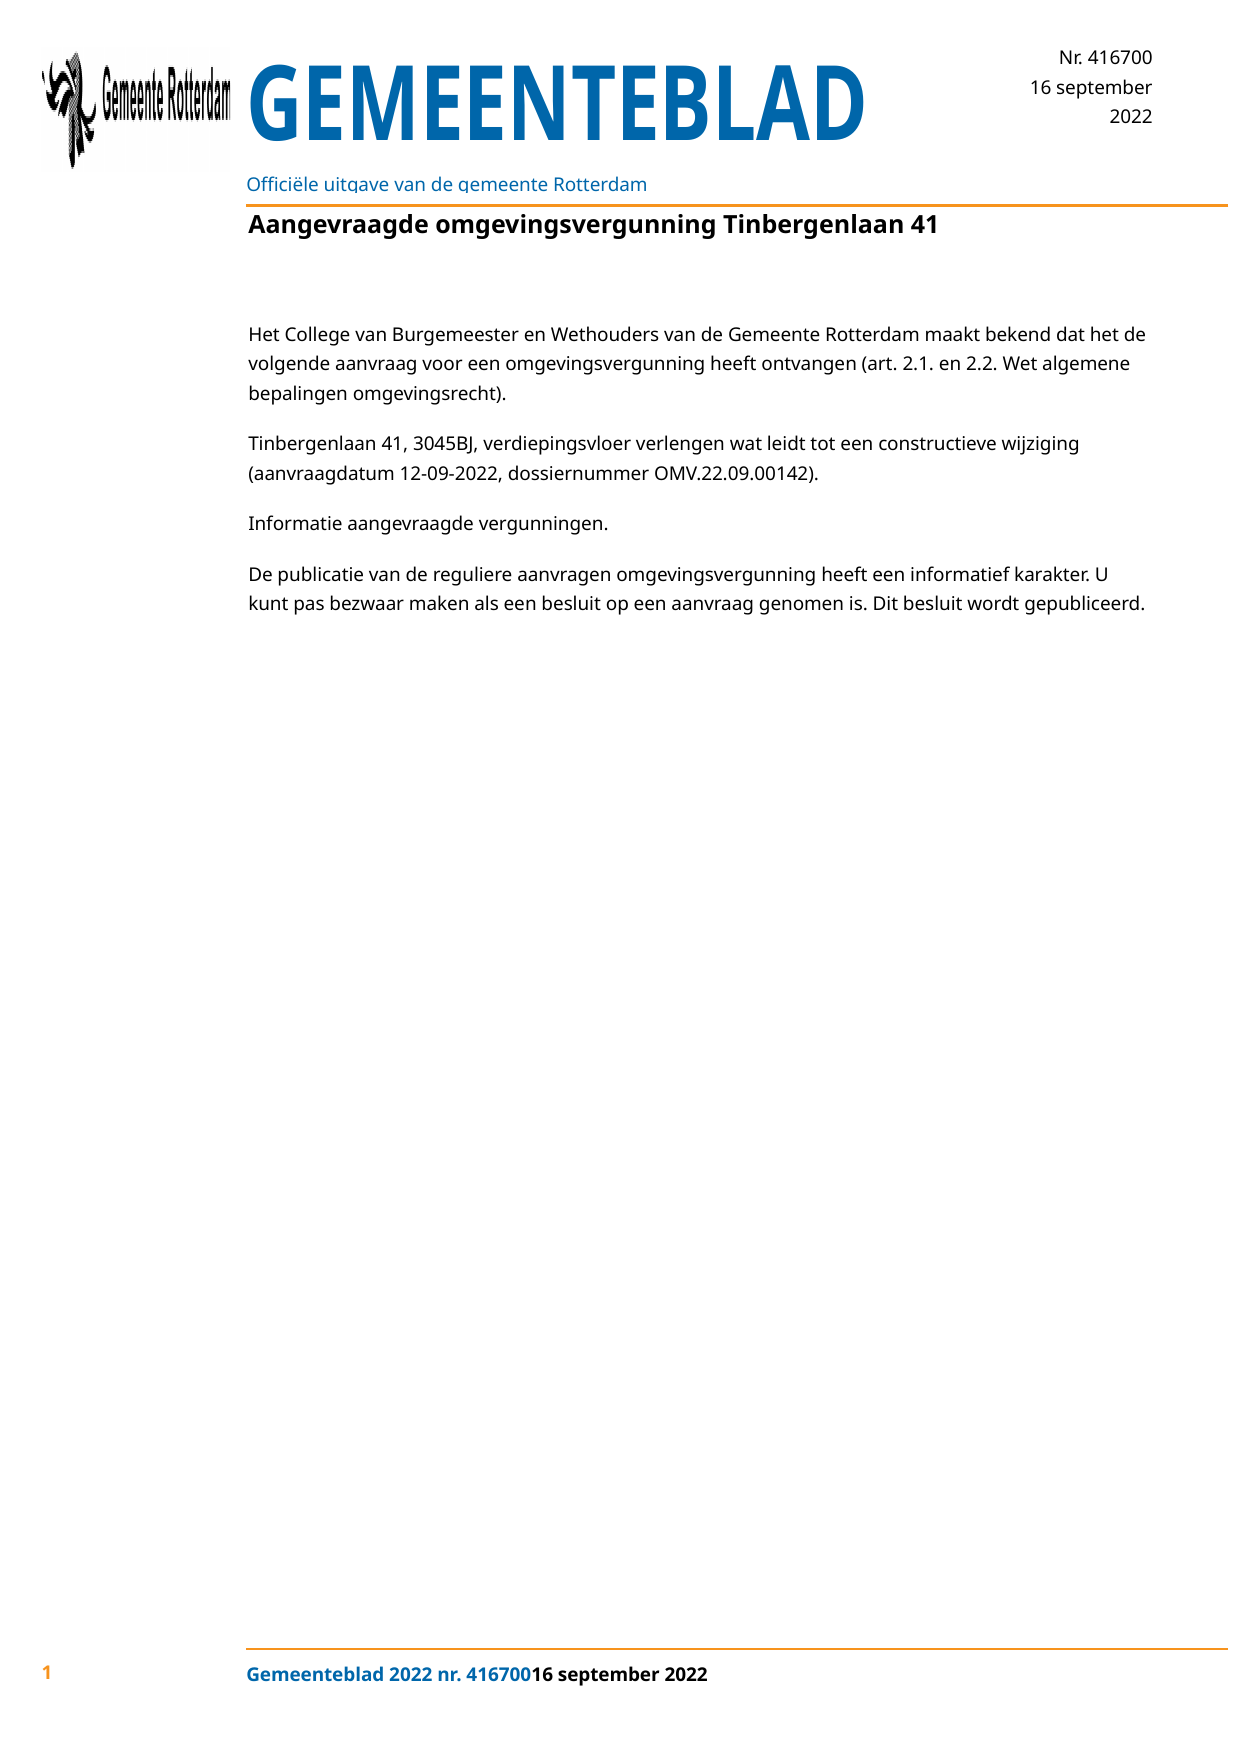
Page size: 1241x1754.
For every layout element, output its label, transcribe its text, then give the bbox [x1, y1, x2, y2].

picture [41, 47, 231, 172]
text Aangevraagde omgevingsvergunning Tinbergenlaan 41 [248, 207, 1152, 241]
text Tinbergenlaan 41, 3045BJ, verdiepingsvloer verlengen wat leidt tot een constructieve wijziging (aanvraagdatum 12-09-2022, dossiernummer OMV.22.09.00142). [248, 430, 1152, 486]
text Informatie aangevraagde vergunningen. [248, 510, 1152, 536]
text Het College van Burgemeester en Wethouders van de Gemeente Rotterdam maakt bekend dat het de volgende aanvraag voor een omgevingsvergunning heeft ontvangen (art. 2.1. en 2.2. Wet algemene bepalingen omgevingsrecht). [248, 321, 1152, 406]
text De publicatie van de reguliere aanvragen omgevingsvergunning heeft een informatief karakter. U kunt pas bezwaar maken als een besluit op een aanvraag genomen is. Dit besluit wordt gepubliceerd. [248, 561, 1152, 616]
